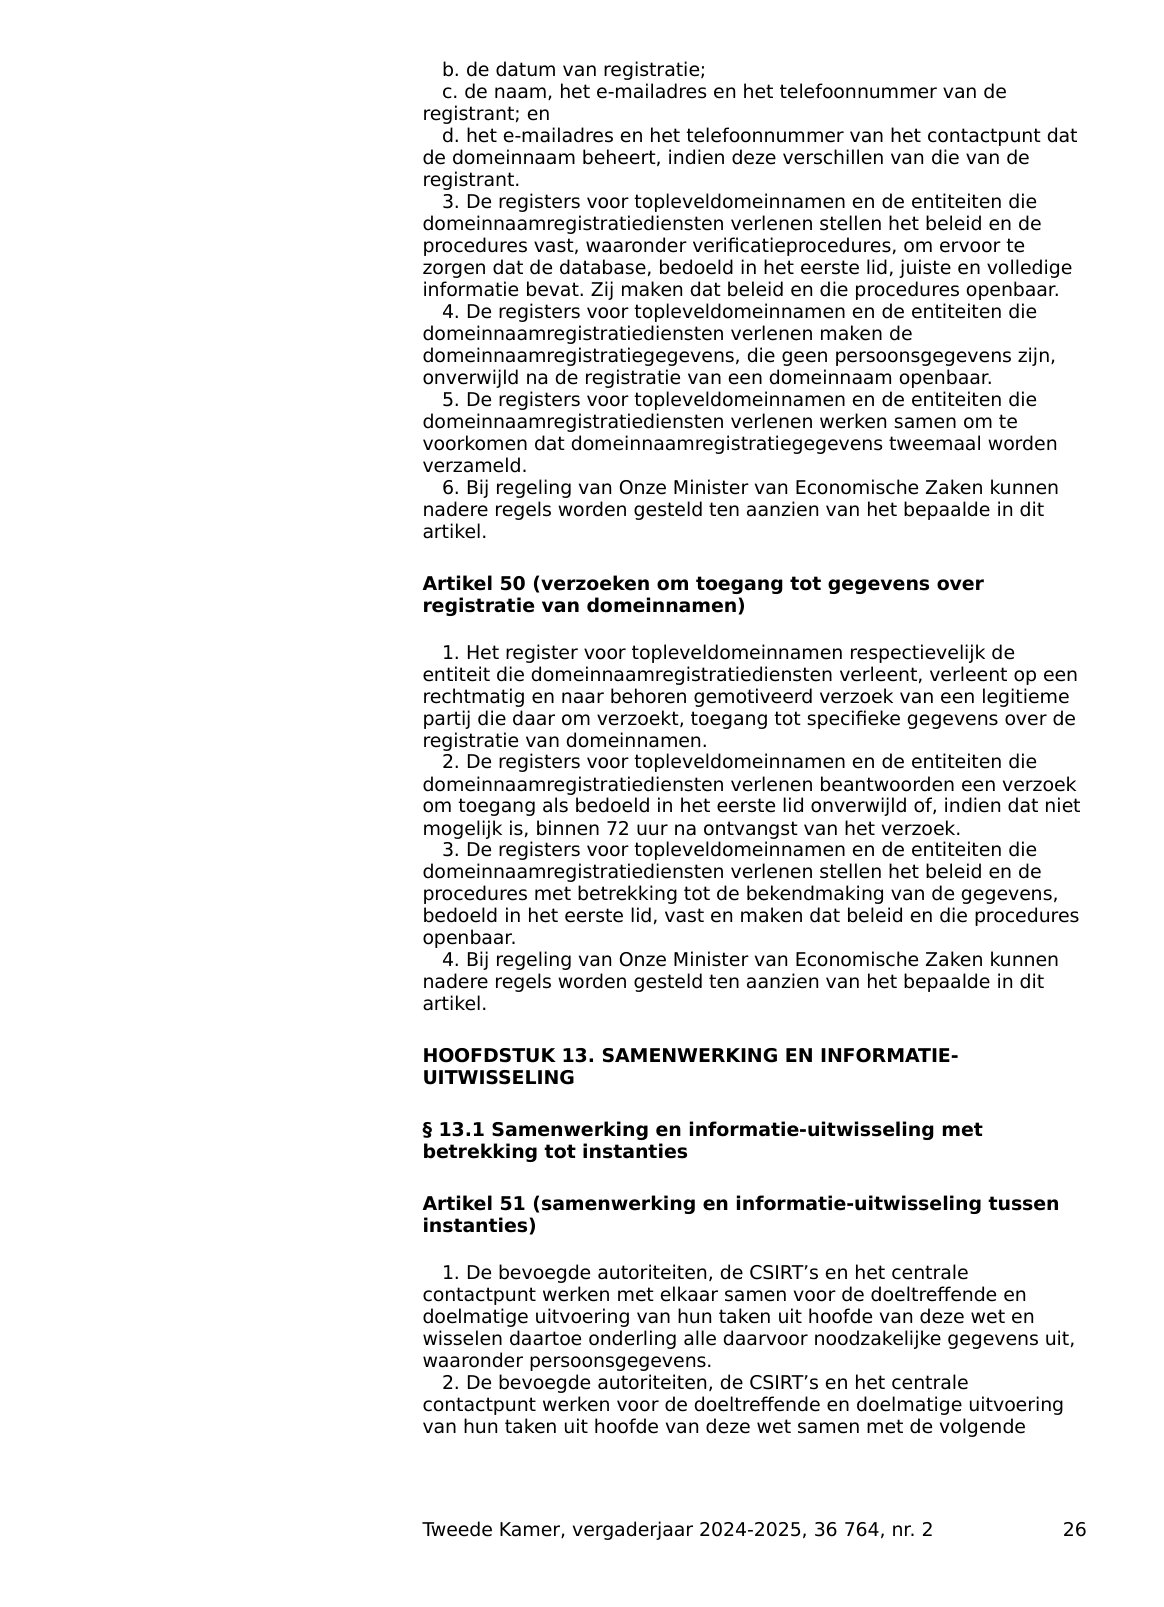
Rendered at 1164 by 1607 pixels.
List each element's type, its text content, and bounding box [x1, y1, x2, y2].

subtitle HOOFDSTUK 13. SAMENWERKING EN INFORMATIE-UITWISSELING [422, 1045, 1087, 1089]
text c. de naam, het e-mailadres en het telefoonnummer van de registrant; en [422, 81, 1087, 125]
text 2. De registers voor topleveldomeinnamen en de entiteiten die domeinnaamregistratiediensten verlenen beantwoorden een verzoek om toegang als bedoeld in het eerste lid onverwijld of, indien dat niet mogelijk is, binnen 72 uur na ontvangst van het verzoek. [422, 751, 1087, 839]
text 1. De bevoegde autoriteiten, de CSIRT’s en het centrale contactpunt werken met elkaar samen voor de doeltreffende en doelmatige uitvoering van hun taken uit hoofde van deze wet en wisselen daartoe onderling alle daarvoor noodzakelijke gegevens uit, waaronder persoonsgegevens. [422, 1262, 1087, 1372]
subtitle Artikel 50 (verzoeken om toegang tot gegevens over registratie van domeinnamen) [422, 573, 1087, 617]
text 4. De registers voor topleveldomeinnamen en de entiteiten die domeinnaamregistratiediensten verlenen maken de domeinnaamregistratiegegevens, die geen persoonsgegevens zijn, onverwijld na de registratie van een domeinnaam openbaar. [422, 301, 1087, 389]
text b. de datum van registratie; [422, 59, 1087, 81]
text d. het e-mailadres en het telefoonnummer van het contactpunt dat de domeinnaam beheert, indien deze verschillen van die van de registrant. [422, 125, 1087, 191]
text 2. De bevoegde autoriteiten, de CSIRT’s en het centrale contactpunt werken voor de doeltreffende en doelmatige uitvoering van hun taken uit hoofde van deze wet samen met de volgende [422, 1372, 1087, 1438]
text 5. De registers voor topleveldomeinnamen en de entiteiten die domeinnaamregistratiediensten verlenen werken samen om te voorkomen dat domeinnaamregistratiegegevens tweemaal worden verzameld. [422, 389, 1087, 477]
text 3. De registers voor topleveldomeinnamen en de entiteiten die domeinnaamregistratiediensten verlenen stellen het beleid en de procedures vast, waaronder verificatieprocedures, om ervoor te zorgen dat de database, bedoeld in het eerste lid, juiste en volledige informatie bevat. Zij maken dat beleid en die procedures openbaar. [422, 191, 1087, 301]
text 4. Bij regeling van Onze Minister van Economische Zaken kunnen nadere regels worden gesteld ten aanzien van het bepaalde in dit artikel. [422, 949, 1087, 1015]
text 1. Het register voor topleveldomeinnamen respectievelijk de entiteit die domeinnaamregistratiediensten verleent, verleent op een rechtmatig en naar behoren gemotiveerd verzoek van een legitieme partij die daar om verzoekt, toegang tot specifieke gegevens over de registratie van domeinnamen. [422, 642, 1087, 751]
text 3. De registers voor topleveldomeinnamen en de entiteiten die domeinnaamregistratiediensten verlenen stellen het beleid en de procedures met betrekking tot de bekendmaking van de gegevens, bedoeld in het eerste lid, vast en maken dat beleid en die procedures openbaar. [422, 839, 1087, 949]
subtitle § 13.1 Samenwerking en informatie-uitwisseling met betrekking tot instanties [422, 1119, 1087, 1163]
subtitle Artikel 51 (samenwerking en informatie-uitwisseling tussen instanties) [422, 1193, 1087, 1237]
text 6. Bij regeling van Onze Minister van Economische Zaken kunnen nadere regels worden gesteld ten aanzien van het bepaalde in dit artikel. [422, 477, 1087, 543]
